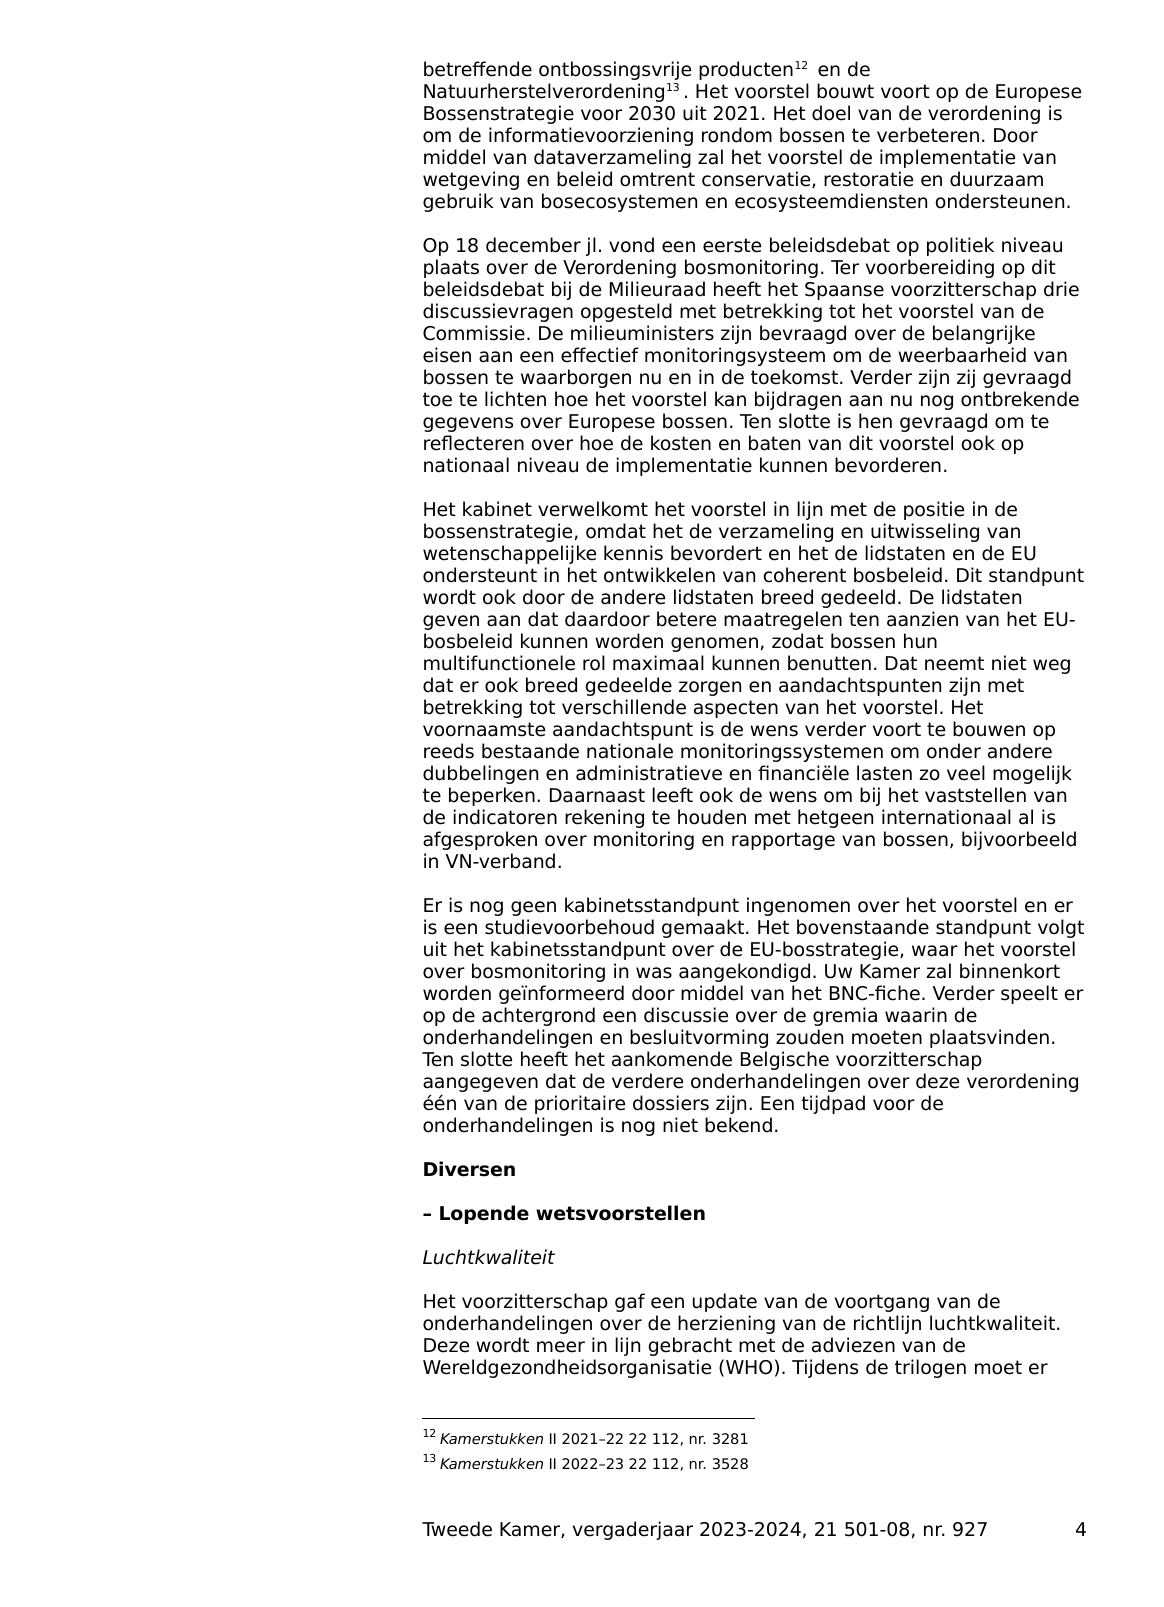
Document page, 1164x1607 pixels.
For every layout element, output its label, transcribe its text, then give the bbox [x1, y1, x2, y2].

text Kamerstukken II 2021–22 22 112, nr. 3281 [422, 1427, 1087, 1449]
subtitle Diversen [422, 1159, 1087, 1181]
subtitle Luchtkwaliteit [422, 1247, 1087, 1269]
text Kamerstukken II 2022–23 22 112, nr. 3528 [422, 1452, 1087, 1474]
text Er is nog geen kabinetsstandpunt ingenomen over het voorstel en er is een studievoorbehoud gemaakt. Het bovenstaande standpunt volgt uit het kabinetsstandpunt over de EU-bosstrategie, waar het voorstel over bosmonitoring in was aangekondigd. Uw Kamer zal binnenkort worden geïnformeerd door middel van het BNC-fiche. Verder speelt er op de achtergrond een discussie over de gremia waarin de onderhandelingen en besluitvorming zouden moeten plaatsvinden. Ten slotte heeft het aankomende Belgische voorzitterschap aangegeven dat de verdere onderhandelingen over deze verordening één van de prioritaire dossiers zijn. Een tijdpad voor de onderhandelingen is nog niet bekend. [422, 895, 1087, 1137]
text betreffende ontbossingsvrije producten en de Natuurherstelverordening. Het voorstel bouwt voort op de Europese Bossenstrategie voor 2030 uit 2021. Het doel van de verordening is om de informatievoorziening rondom bossen te verbeteren. Door middel van dataverzameling zal het voorstel de implementatie van wetgeving en beleid omtrent conservatie, restoratie en duurzaam gebruik van bosecosystemen en ecosysteemdiensten ondersteunen. [422, 59, 1087, 213]
text Het kabinet verwelkomt het voorstel in lijn met de positie in de bossenstrategie, omdat het de verzameling en uitwisseling van wetenschappelijke kennis bevordert en het de lidstaten en de EU ondersteunt in het ontwikkelen van coherent bosbeleid. Dit standpunt wordt ook door de andere lidstaten breed gedeeld. De lidstaten geven aan dat daardoor betere maatregelen ten aanzien van het EU-bosbeleid kunnen worden genomen, zodat bossen hun multifunctionele rol maximaal kunnen benutten. Dat neemt niet weg dat er ook breed gedeelde zorgen en aandachtspunten zijn met betrekking tot verschillende aspecten van het voorstel. Het voornaamste aandachtspunt is de wens verder voort te bouwen op reeds bestaande nationale monitoringssystemen om onder andere dubbelingen en administratieve en financiële lasten zo veel mogelijk te beperken. Daarnaast leeft ook de wens om bij het vaststellen van de indicatoren rekening te houden met hetgeen internationaal al is afgesproken over monitoring en rapportage van bossen, bijvoorbeeld in VN-verband. [422, 499, 1087, 873]
text Het voorzitterschap gaf een update van de voortgang van de onderhandelingen over de herziening van de richtlijn luchtkwaliteit. Deze wordt meer in lijn gebracht met de adviezen van de Wereldgezondheidsorganisatie (WHO). Tijdens de trilogen moet er [422, 1291, 1087, 1379]
subtitle – Lopende wetsvoorstellen [422, 1203, 1087, 1225]
text Op 18 december jl. vond een eerste beleidsdebat op politiek niveau plaats over de Verordening bosmonitoring. Ter voorbereiding op dit beleidsdebat bij de Milieuraad heeft het Spaanse voorzitterschap drie discussievragen opgesteld met betrekking tot het voorstel van de Commissie. De milieuministers zijn bevraagd over de belangrijke eisen aan een effectief monitoringsysteem om de weerbaarheid van bossen te waarborgen nu en in de toekomst. Verder zijn zij gevraagd toe te lichten hoe het voorstel kan bijdragen aan nu nog ontbrekende gegevens over Europese bossen. Ten slotte is hen gevraagd om te reflecteren over hoe de kosten en baten van dit voorstel ook op nationaal niveau de implementatie kunnen bevorderen. [422, 235, 1087, 477]
